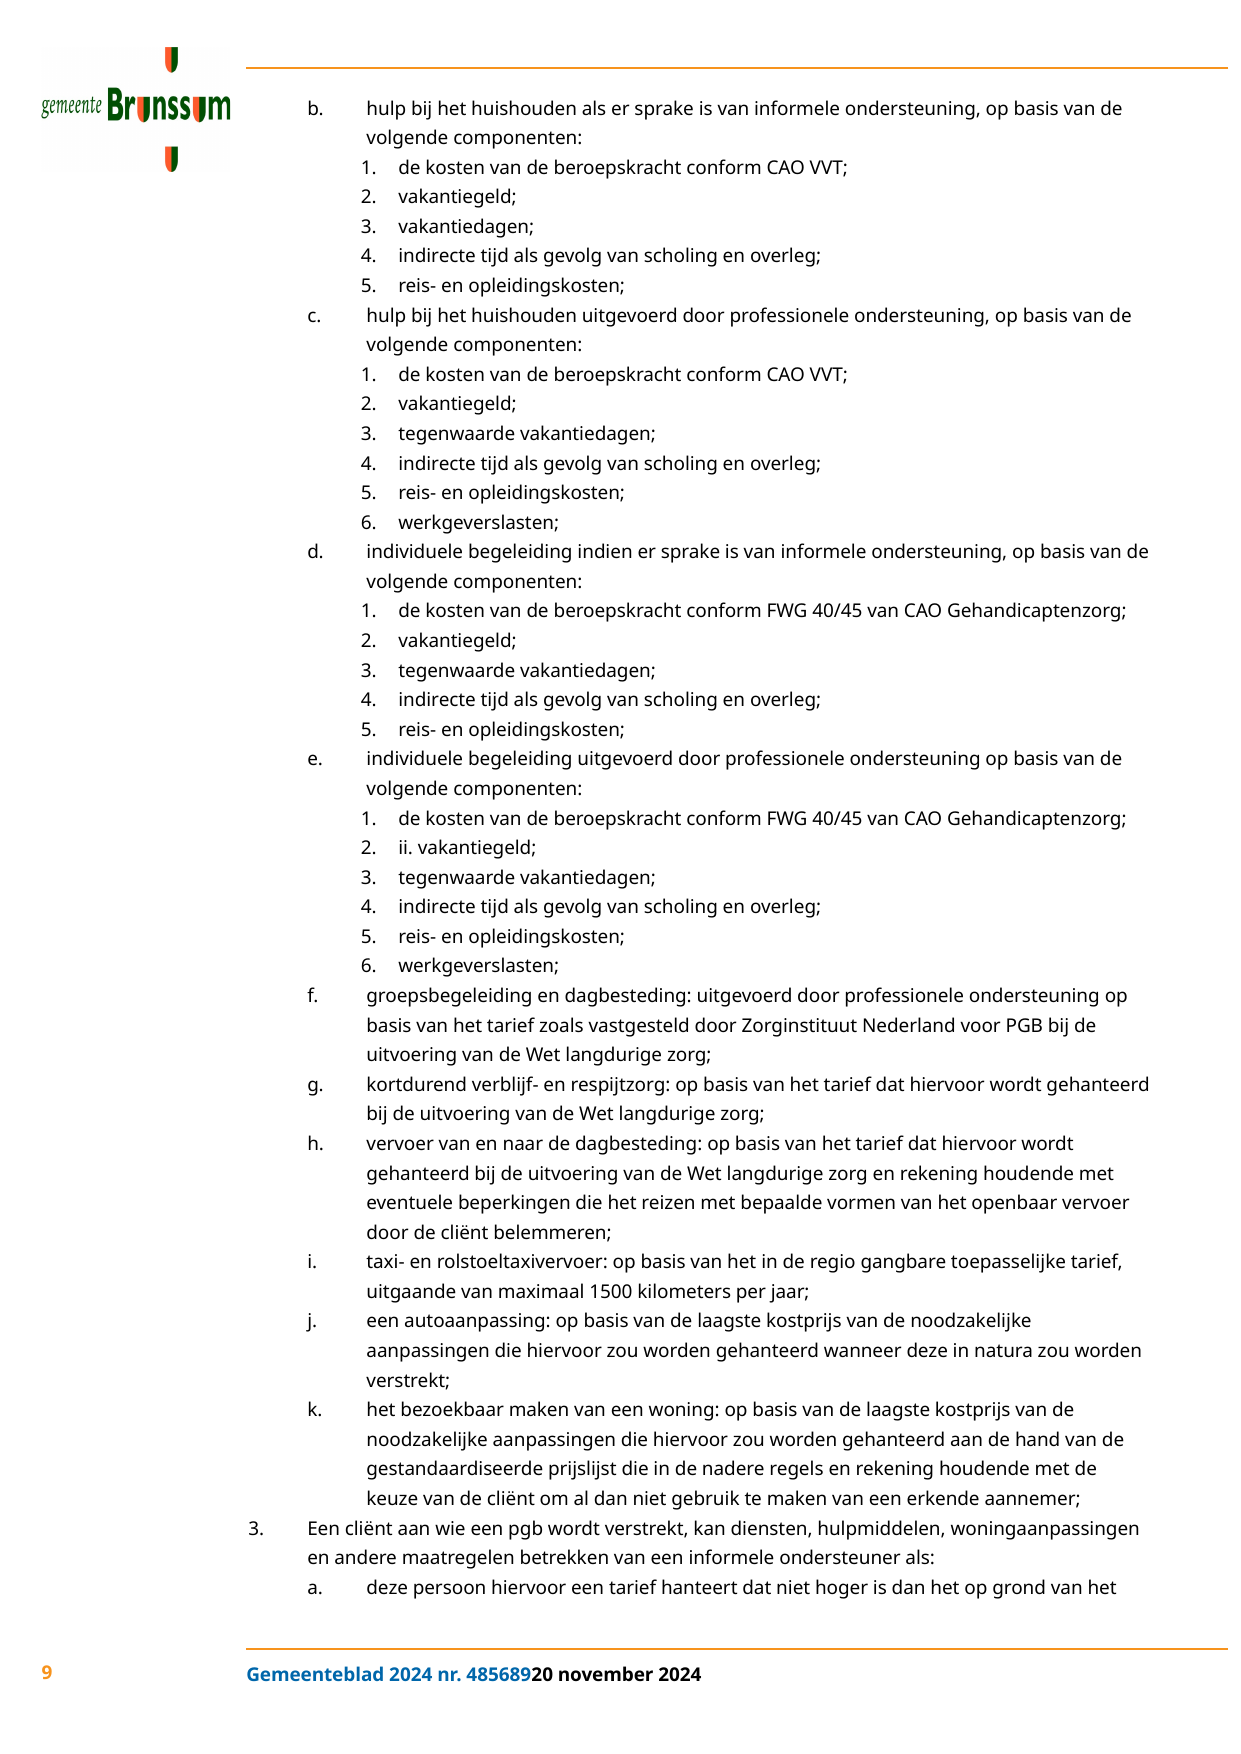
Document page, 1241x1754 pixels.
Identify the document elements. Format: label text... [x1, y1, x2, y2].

list indirecte tijd als gevolg van scholing en overleg; [361, 243, 1152, 268]
list reis- en opleidingskosten; [361, 272, 1152, 298]
list werkgeverslasten; [361, 953, 1152, 978]
list tegenwaarde vakantiedagen; [361, 420, 1152, 446]
list vakantiegeld; [361, 627, 1152, 653]
list hulp bij het huishouden uitgevoerd door professionele ondersteuning, op basis van de volgende componenten: [307, 302, 1152, 357]
list de kosten van de beroepskracht conform FWG 40/45 van CAO Gehandicaptenzorg; [361, 598, 1152, 623]
list vakantiedagen; [361, 213, 1152, 239]
list vakantiegeld; [361, 391, 1152, 416]
list tegenwaarde vakantiedagen; [361, 657, 1152, 683]
list vervoer van en naar de dagbesteding: op basis van het tarief dat hiervoor wordt gehanteerd bij de uitvoering van de Wet langdurige zorg en rekening houdende met eventuele beperkingen die het reizen met bepaalde vormen van het openbaar vervoer door de cliënt belemmeren; [307, 1130, 1152, 1245]
list reis- en opleidingskosten; [361, 716, 1152, 742]
list het bezoekbaar maken van een woning: op basis van de laagste kostprijs van de noodzakelijke aanpassingen die hiervoor zou worden gehanteerd aan de hand van de gestandaardiseerde prijslijst die in de nadere regels en rekening houdende met de keuze van de cliënt om al dan niet gebruik te maken van een erkende aannemer; [307, 1396, 1152, 1511]
list tegenwaarde vakantiedagen; [361, 864, 1152, 890]
list indirecte tijd als gevolg van scholing en overleg; [361, 893, 1152, 919]
list indirecte tijd als gevolg van scholing en overleg; [361, 450, 1152, 476]
list indirecte tijd als gevolg van scholing en overleg; [361, 686, 1152, 712]
list de kosten van de beroepskracht conform CAO VVT; [361, 154, 1152, 180]
list hulp bij het huishouden als er sprake is van informele ondersteuning, op basis van de volgende componenten: [307, 95, 1152, 150]
list reis- en opleidingskosten; [361, 923, 1152, 949]
list individuele begeleiding uitgevoerd door professionele ondersteuning op basis van de volgende componenten: [307, 746, 1152, 801]
list de kosten van de beroepskracht conform FWG 40/45 van CAO Gehandicaptenzorg; [361, 805, 1152, 831]
list Een cliënt aan wie een pgb wordt verstrekt, kan diensten, hulpmiddelen, woningaanpassingen en andere maatregelen betrekken van een informele ondersteuner als: [248, 1515, 1152, 1570]
list de kosten van de beroepskracht conform CAO VVT; [361, 361, 1152, 387]
list een autoaanpassing: op basis van de laagste kostprijs van de noodzakelijke aanpassingen die hiervoor zou worden gehanteerd wanneer deze in natura zou worden verstrekt; [307, 1308, 1152, 1393]
list individuele begeleiding indien er sprake is van informele ondersteuning, op basis van de volgende componenten: [307, 538, 1152, 594]
list groepsbegeleiding en dagbesteding: uitgevoerd door professionele ondersteuning op basis van het tarief zoals vastgesteld door Zorginstituut Nederland voor PGB bij de uitvoering van de Wet langdurige zorg; [307, 982, 1152, 1067]
list reis- en opleidingskosten; [361, 479, 1152, 505]
list taxi- en rolstoeltaxivervoer: op basis van het in de regio gangbare toepasselijke tarief, uitgaande van maximaal 1500 kilometers per jaar; [307, 1248, 1152, 1304]
list kortdurend verblijf- en respijtzorg: op basis van het tarief dat hiervoor wordt gehanteerd bij de uitvoering van de Wet langdurige zorg; [307, 1071, 1152, 1126]
list vakantiegeld; [361, 183, 1152, 209]
list ii. vakantiegeld; [361, 834, 1152, 860]
list werkgeverslasten; [361, 509, 1152, 535]
list deze persoon hiervoor een tarief hanteert dat niet hoger is dan het op grond van het [307, 1574, 1152, 1600]
picture [41, 47, 231, 172]
